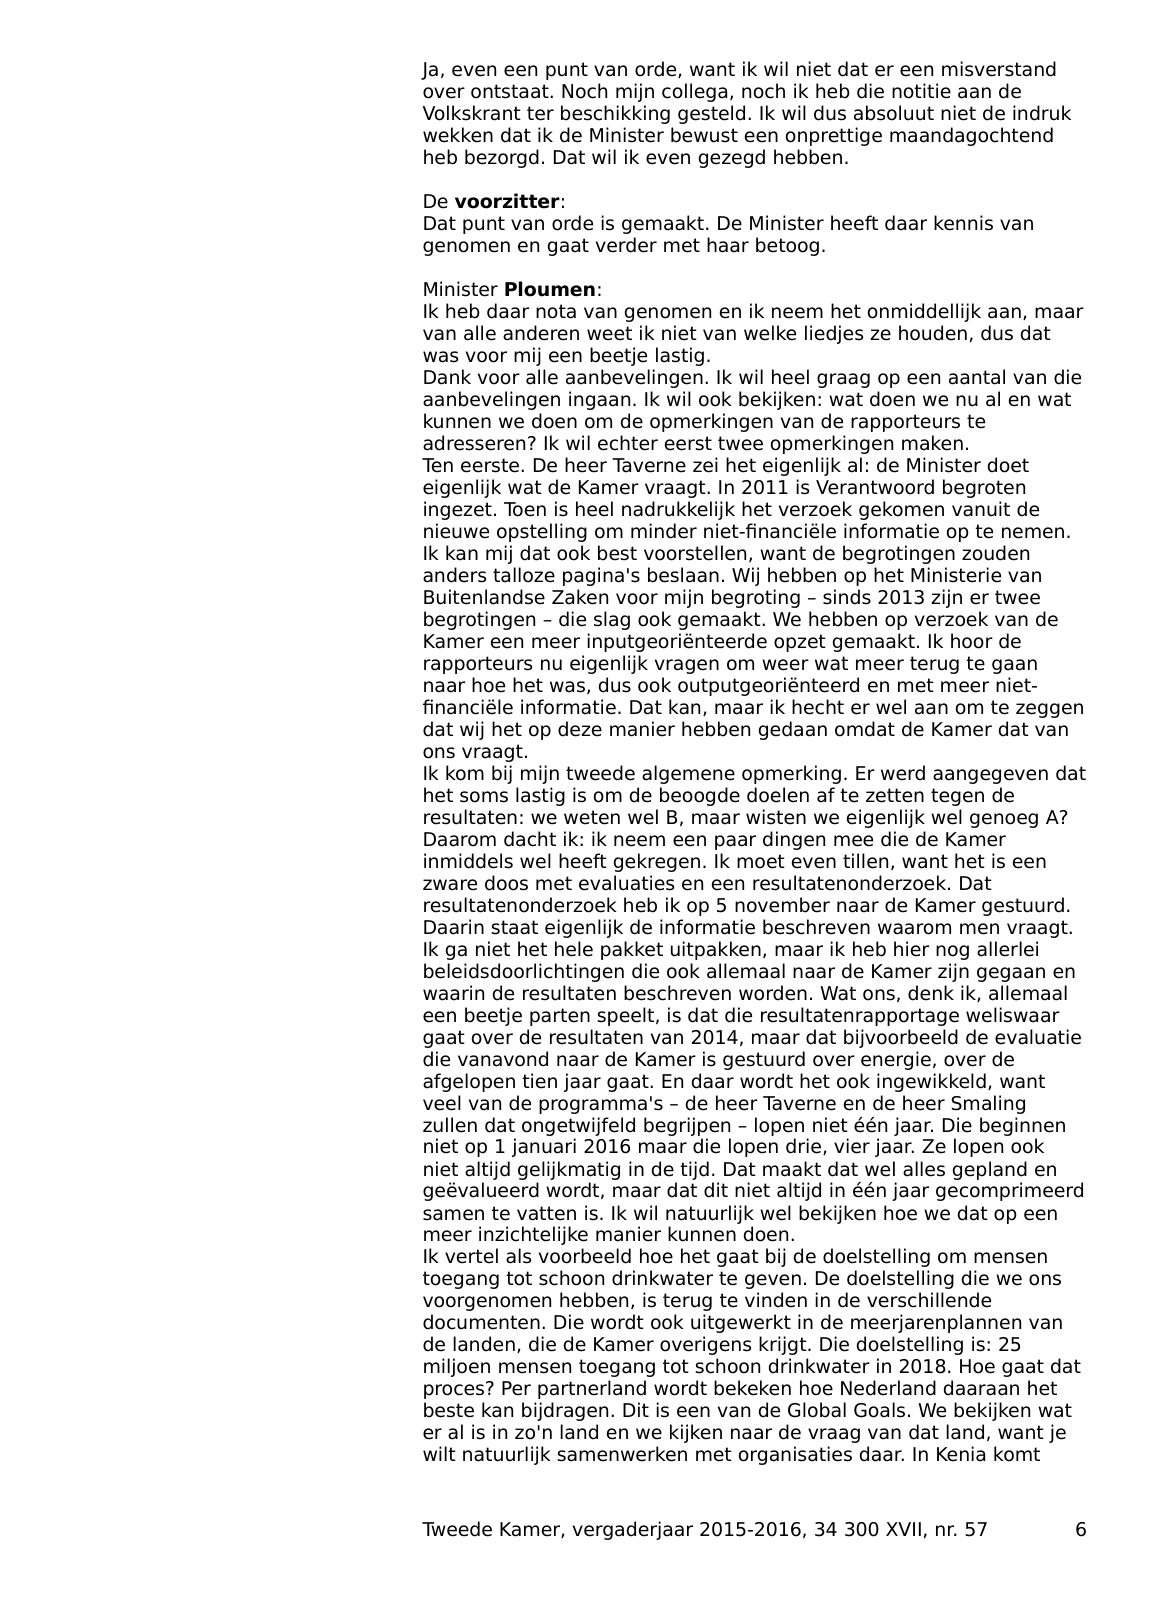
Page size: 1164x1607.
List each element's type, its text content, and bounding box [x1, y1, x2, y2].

text Ten eerste. De heer Taverne zei het eigenlijk al: de Minister doet eigenlijk wat de Kamer vraagt. In 2011 is Verantwoord begroten ingezet. Toen is heel nadrukkelijk het verzoek gekomen vanuit de nieuwe opstelling om minder niet-financiële informatie op te nemen. Ik kan mij dat ook best voorstellen, want de begrotingen zouden anders talloze pagina's beslaan. Wij hebben op het Ministerie van Buitenlandse Zaken voor mijn begroting – sinds 2013 zijn er twee begrotingen – die slag ook gemaakt. We hebben op verzoek van de Kamer een meer inputgeoriënteerde opzet gemaakt. Ik hoor de rapporteurs nu eigenlijk vragen om weer wat meer terug te gaan naar hoe het was, dus ook outputgeoriënteerd en met meer niet-financiële informatie. Dat kan, maar ik hecht er wel aan om te zeggen dat wij het op deze manier hebben gedaan omdat de Kamer dat van ons vraagt. [422, 455, 1087, 763]
text Dank voor alle aanbevelingen. Ik wil heel graag op een aantal van die aanbevelingen ingaan. Ik wil ook bekijken: wat doen we nu al en wat kunnen we doen om de opmerkingen van de rapporteurs te adresseren? Ik wil echter eerst twee opmerkingen maken. [422, 367, 1087, 455]
text Ik heb daar nota van genomen en ik neem het onmiddellijk aan, maar van alle anderen weet ik niet van welke liedjes ze houden, dus dat was voor mij een beetje lastig. [422, 301, 1087, 367]
text Ik kom bij mijn tweede algemene opmerking. Er werd aangegeven dat het soms lastig is om de beoogde doelen af te zetten tegen de resultaten: we weten wel B, maar wisten we eigenlijk wel genoeg A? Daarom dacht ik: ik neem een paar dingen mee die de Kamer inmiddels wel heeft gekregen. Ik moet even tillen, want het is een zware doos met evaluaties en een resultatenonderzoek. Dat resultatenonderzoek heb ik op 5 november naar de Kamer gestuurd. Daarin staat eigenlijk de informatie beschreven waarom men vraagt. Ik ga niet het hele pakket uitpakken, maar ik heb hier nog allerlei beleidsdoorlichtingen die ook allemaal naar de Kamer zijn gegaan en waarin de resultaten beschreven worden. Wat ons, denk ik, allemaal een beetje parten speelt, is dat die resultatenrapportage weliswaar gaat over de resultaten van 2014, maar dat bijvoorbeeld de evaluatie die vanavond naar de Kamer is gestuurd over energie, over de afgelopen tien jaar gaat. En daar wordt het ook ingewikkeld, want veel van de programma's – de heer Taverne en de heer Smaling zullen dat ongetwijfeld begrijpen – lopen niet één jaar. Die beginnen niet op 1 januari 2016 maar die lopen drie, vier jaar. Ze lopen ook niet altijd gelijkmatig in de tijd. Dat maakt dat wel alles gepland en geëvalueerd wordt, maar dat dit niet altijd in één jaar gecomprimeerd samen te vatten is. Ik wil natuurlijk wel bekijken hoe we dat op een meer inzichtelijke manier kunnen doen. [422, 763, 1087, 1246]
text Ik vertel als voorbeeld hoe het gaat bij de doelstelling om mensen toegang tot schoon drinkwater te geven. De doelstelling die we ons voorgenomen hebben, is terug te vinden in de verschillende documenten. Die wordt ook uitgewerkt in de meerjarenplannen van de landen, die de Kamer overigens krijgt. Die doelstelling is: 25 miljoen mensen toegang tot schoon drinkwater in 2018. Hoe gaat dat proces? Per partnerland wordt bekeken hoe Nederland daaraan het beste kan bijdragen. Dit is een van de Global Goals. We bekijken wat er al is in zo'n land en we kijken naar de vraag van dat land, want je wilt natuurlijk samenwerken met organisaties daar. In Kenia komt [422, 1246, 1087, 1466]
text Dat punt van orde is gemaakt. De Minister heeft daar kennis van genomen en gaat verder met haar betoog. [422, 213, 1087, 257]
text De voorzitter: [422, 191, 1087, 213]
text Ja, even een punt van orde, want ik wil niet dat er een misverstand over ontstaat. Noch mijn collega, noch ik heb die notitie aan de Volkskrant ter beschikking gesteld. Ik wil dus absoluut niet de indruk wekken dat ik de Minister bewust een onprettige maandagochtend heb bezorgd. Dat wil ik even gezegd hebben. [422, 59, 1087, 169]
text Minister Ploumen: [422, 279, 1087, 301]
